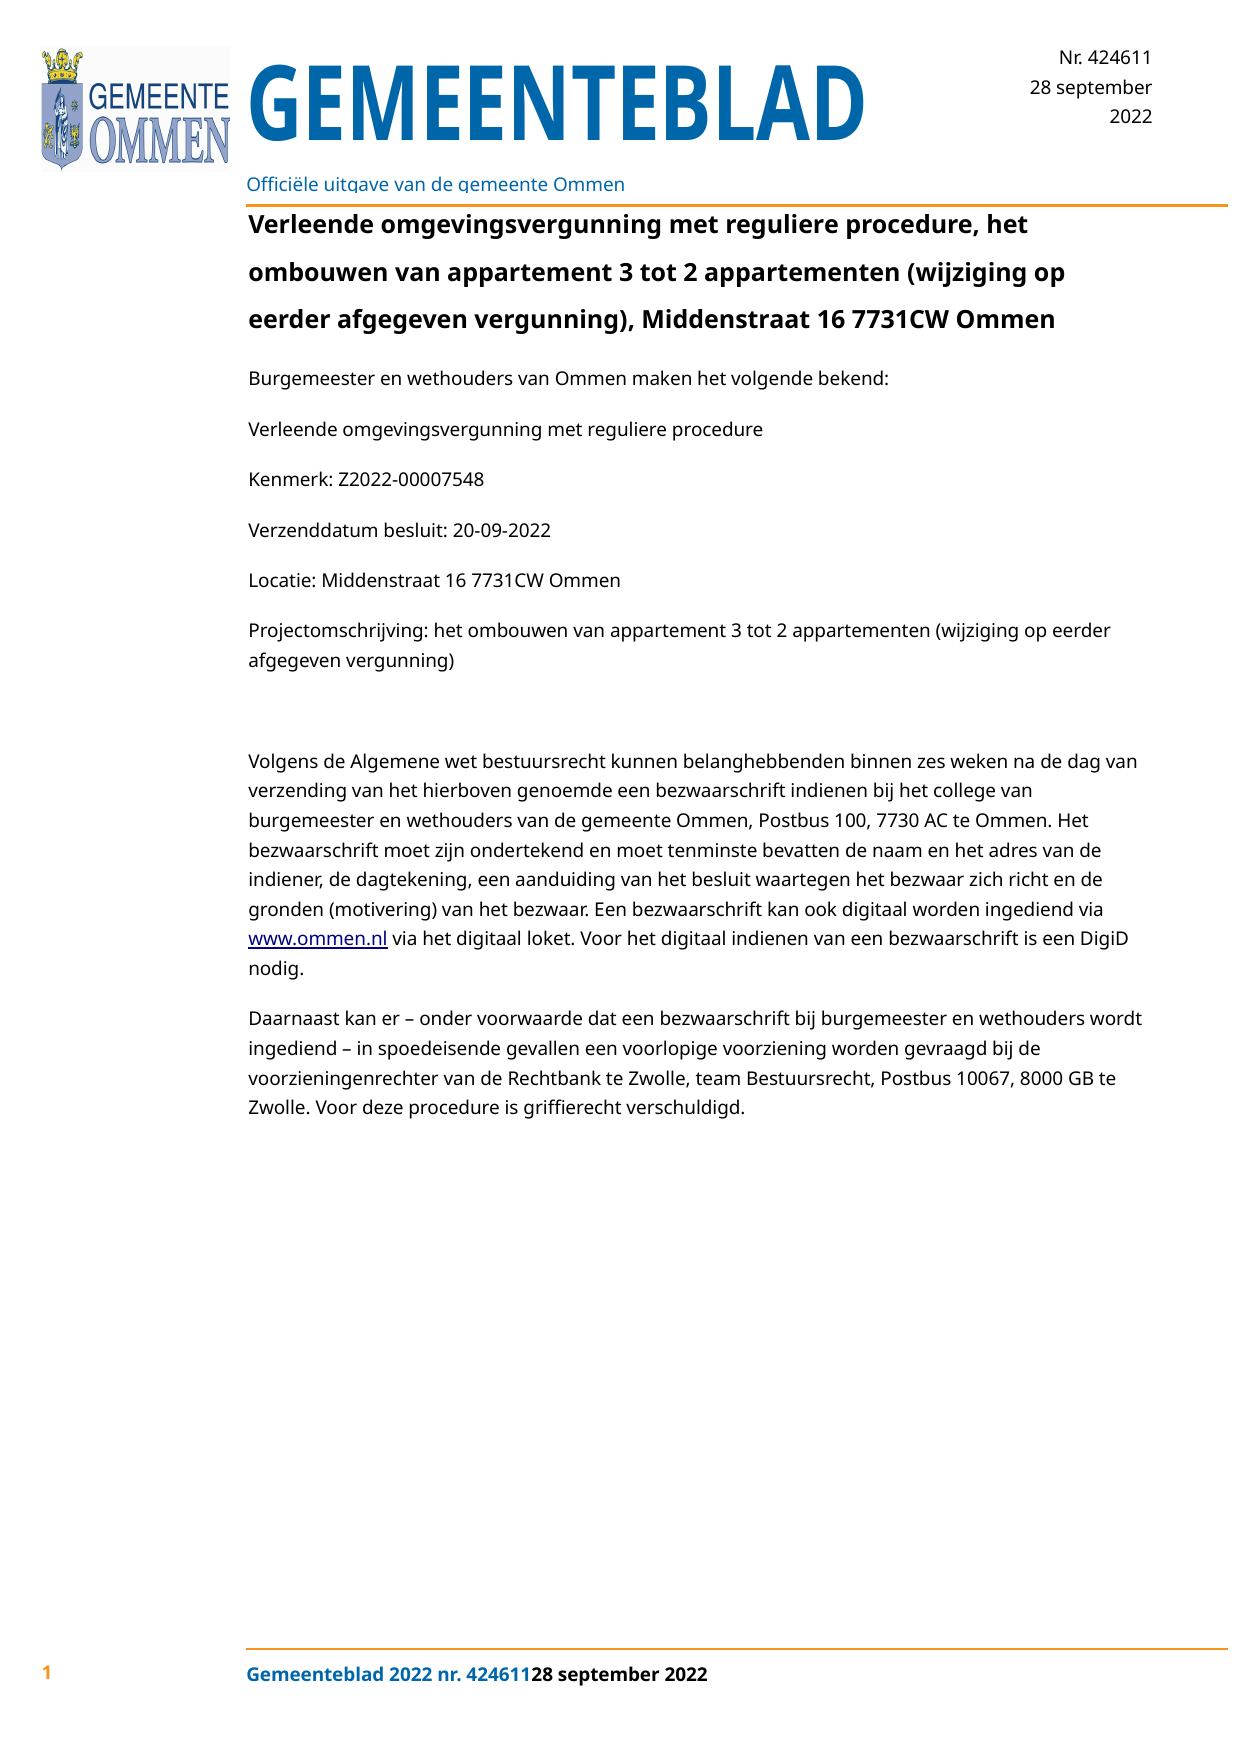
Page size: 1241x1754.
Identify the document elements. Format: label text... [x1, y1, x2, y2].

text Locatie: Middenstraat 16 7731CW Ommen [248, 567, 1152, 593]
text Verzenddatum besluit: 20-09-2022 [248, 517, 1152, 542]
text Daarnaast kan er – onder voorwaarde dat een bezwaarschrift bij burgemeester en wethouders wordt ingediend – in spoedeisende gevallen een voorlopige voorziening worden gevraagd bij de voorzieningenrechter van de Rechtbank te Zwolle, team Bestuursrecht, Postbus 10067, 8000 GB te Zwolle. Voor deze procedure is griffierecht verschuldigd. [248, 1006, 1152, 1120]
text Volgens de Algemene wet bestuursrecht kunnen belanghebbenden binnen zes weken na de dag van verzending van het hierboven genoemde een bezwaarschrift indienen bij het college van burgemeester en wethouders van de gemeente Ommen, Postbus 100, 7730 AC te Ommen. Het bezwaarschrift moet zijn ondertekend en moet tenminste bevatten de naam en het adres van de indiener, de dagtekening, een aanduiding van het besluit waartegen het bezwaar zich richt en de gronden (motivering) van het bezwaar. Een bezwaarschrift kan ook digitaal worden ingediend via www.ommen.nl via het digitaal loket. Voor het digitaal indienen van een bezwaarschrift is een DigiD nodig. [248, 748, 1152, 981]
text Burgemeester en wethouders van Ommen maken het volgende bekend: [248, 366, 1152, 391]
text Kenmerk: Z2022-00007548 [248, 466, 1152, 492]
text Verleende omgevingsvergunning met reguliere procedure, het ombouwen van appartement 3 tot 2 appartementen (wijziging op eerder afgegeven vergunning), Middenstraat 16 7731CW Ommen [248, 207, 1152, 336]
text Verleende omgevingsvergunning met reguliere procedure [248, 416, 1152, 442]
text Projectomschrijving: het ombouwen van appartement 3 tot 2 appartementen (wijziging op eerder afgegeven vergunning) [248, 618, 1152, 673]
picture [41, 47, 231, 172]
